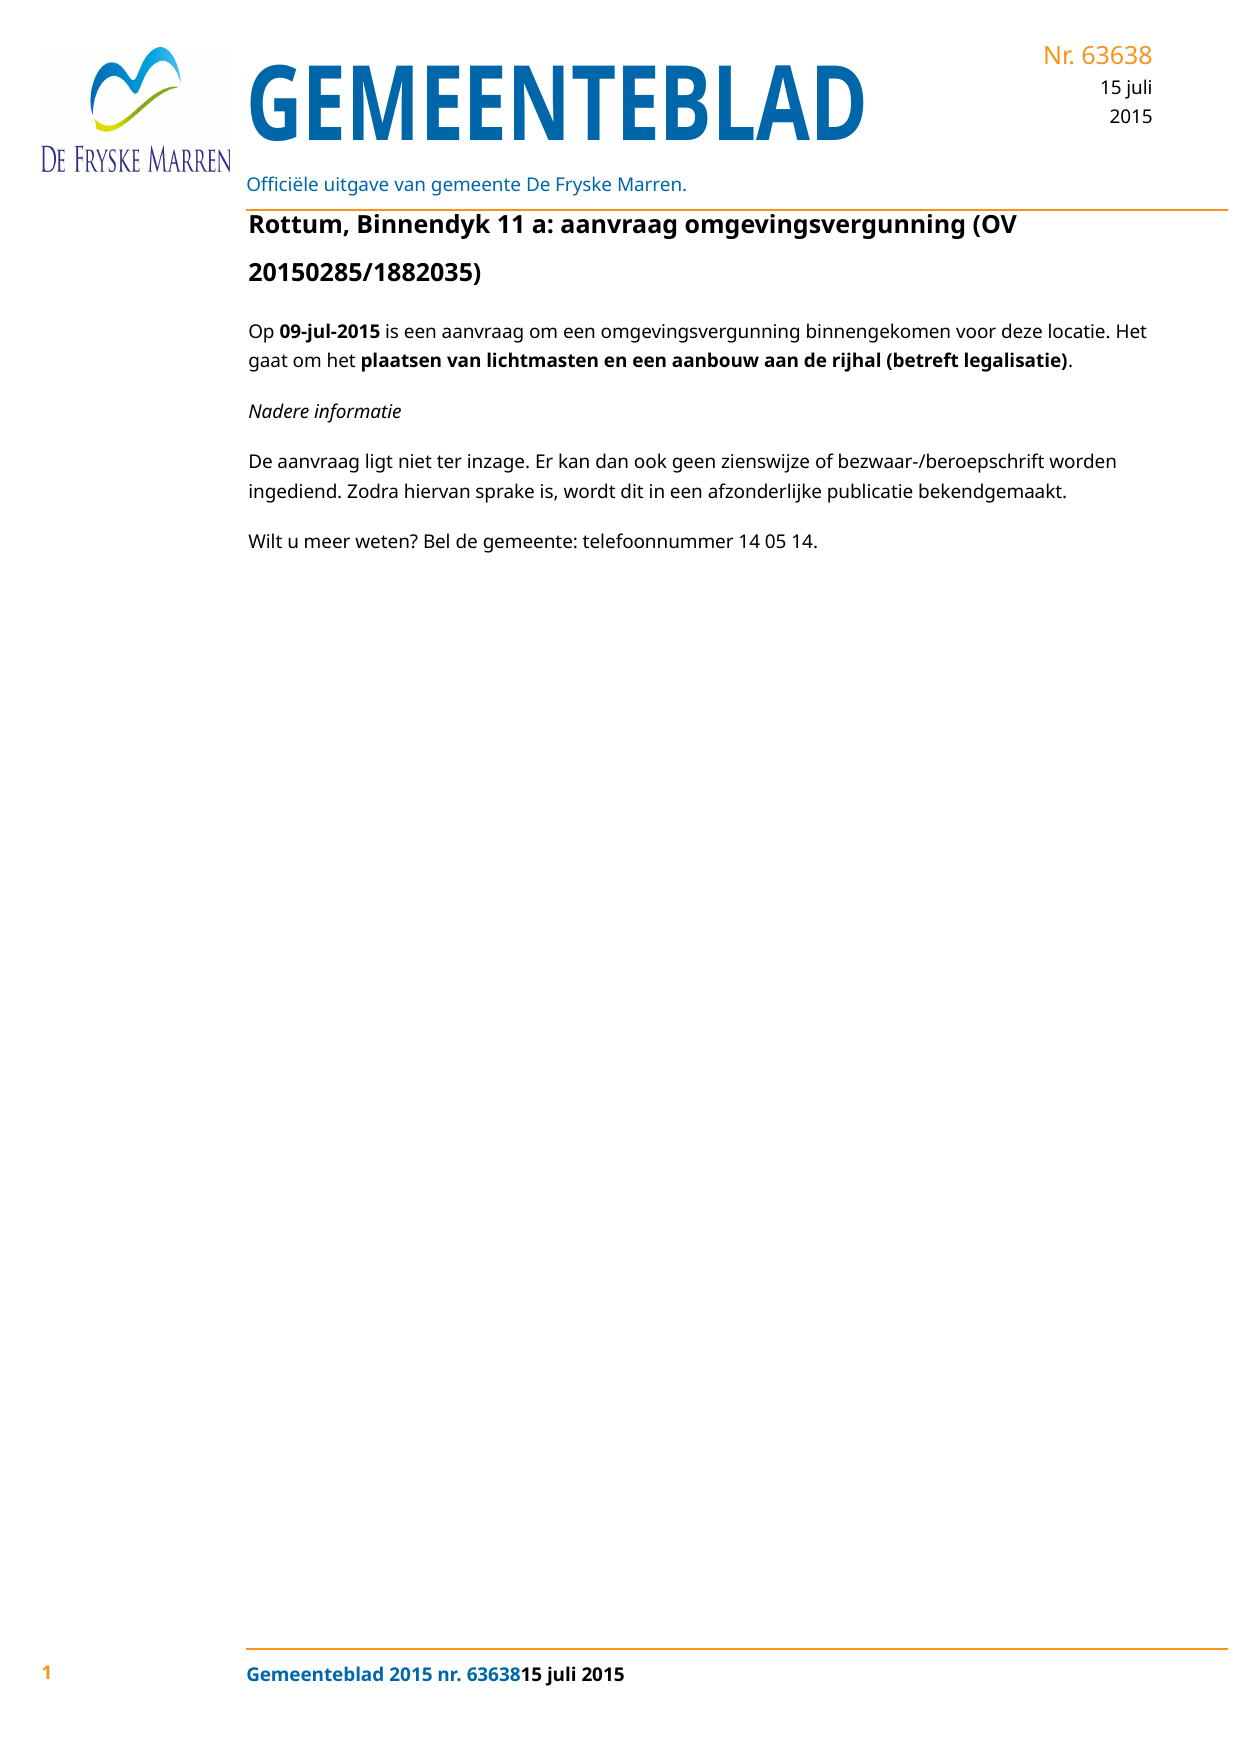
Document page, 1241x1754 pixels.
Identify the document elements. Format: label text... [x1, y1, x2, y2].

text Rottum, Binnendyk 11 a: aanvraag omgevingsvergunning (OV 20150285/1882035) [248, 211, 1152, 288]
text Nadere informatie [248, 398, 1152, 424]
text Wilt u meer weten? Bel de gemeente: telefoonnummer 14 05 14. [248, 528, 1152, 554]
text Op 09-jul-2015 is een aanvraag om een omgevingsvergunning binnengekomen voor deze locatie. Het gaat om het plaatsen van lichtmasten en een aanbouw aan de rijhal (betreft legalisatie). [248, 318, 1152, 373]
text De aanvraag ligt niet ter inzage. Er kan dan ook geen zienswijze of bezwaar-/beroepschrift worden ingediend. Zodra hiervan sprake is, wordt dit in een afzonderlijke publicatie bekendgemaakt. [248, 448, 1152, 504]
picture [41, 47, 231, 172]
